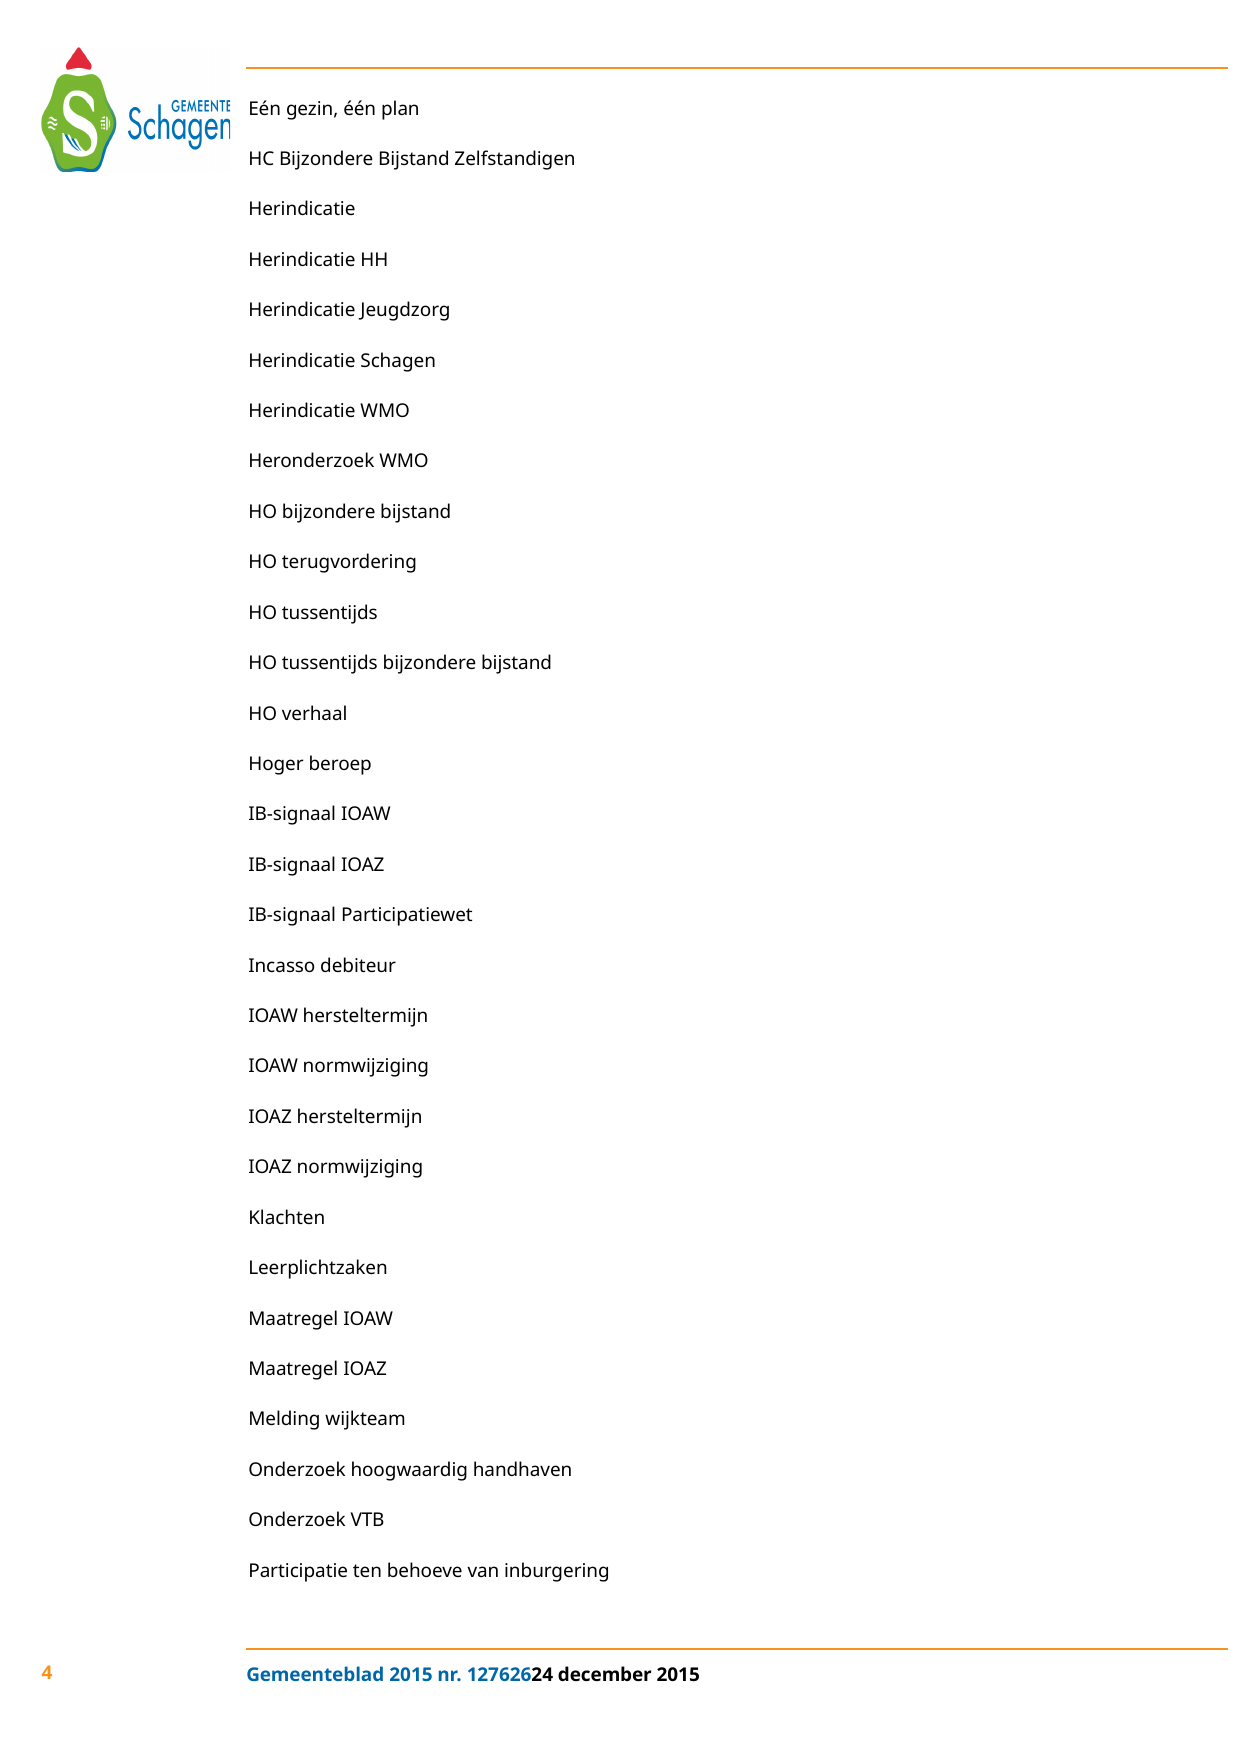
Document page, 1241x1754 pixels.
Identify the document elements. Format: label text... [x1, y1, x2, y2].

text HC Bijzondere Bijstand Zelfstandigen [248, 145, 1152, 171]
text Eén gezin, één plan [248, 95, 1152, 121]
text Participatie ten behoeve van inburgering [248, 1557, 1152, 1583]
text IB-signaal IOAZ [248, 851, 1152, 877]
text IB-signaal IOAW [248, 801, 1152, 826]
picture [41, 47, 231, 172]
text Heronderzoek WMO [248, 448, 1152, 473]
text Leerplichtzaken [248, 1254, 1152, 1280]
text Herindicatie Schagen [248, 347, 1152, 373]
text IOAW normwijziging [248, 1053, 1152, 1078]
text Herindicatie Jeugdzorg [248, 296, 1152, 322]
text HO tussentijds bijzondere bijstand [248, 649, 1152, 675]
text Incasso debiteur [248, 952, 1152, 978]
text Herindicatie [248, 196, 1152, 221]
text Hoger beroep [248, 750, 1152, 776]
text Maatregel IOAW [248, 1305, 1152, 1331]
text Onderzoek VTB [248, 1506, 1152, 1532]
text Melding wijkteam [248, 1406, 1152, 1431]
text HO tussentijds [248, 599, 1152, 625]
text Herindicatie WMO [248, 397, 1152, 423]
text IB-signaal Participatiewet [248, 901, 1152, 927]
text HO verhaal [248, 700, 1152, 726]
text Onderzoek hoogwaardig handhaven [248, 1456, 1152, 1482]
text Herindicatie HH [248, 246, 1152, 272]
text HO terugvordering [248, 548, 1152, 574]
text IOAZ hersteltermijn [248, 1103, 1152, 1129]
text IOAW hersteltermijn [248, 1002, 1152, 1028]
text HO bijzondere bijstand [248, 498, 1152, 524]
text Klachten [248, 1204, 1152, 1230]
text Maatregel IOAZ [248, 1355, 1152, 1381]
text IOAZ normwijziging [248, 1153, 1152, 1179]
